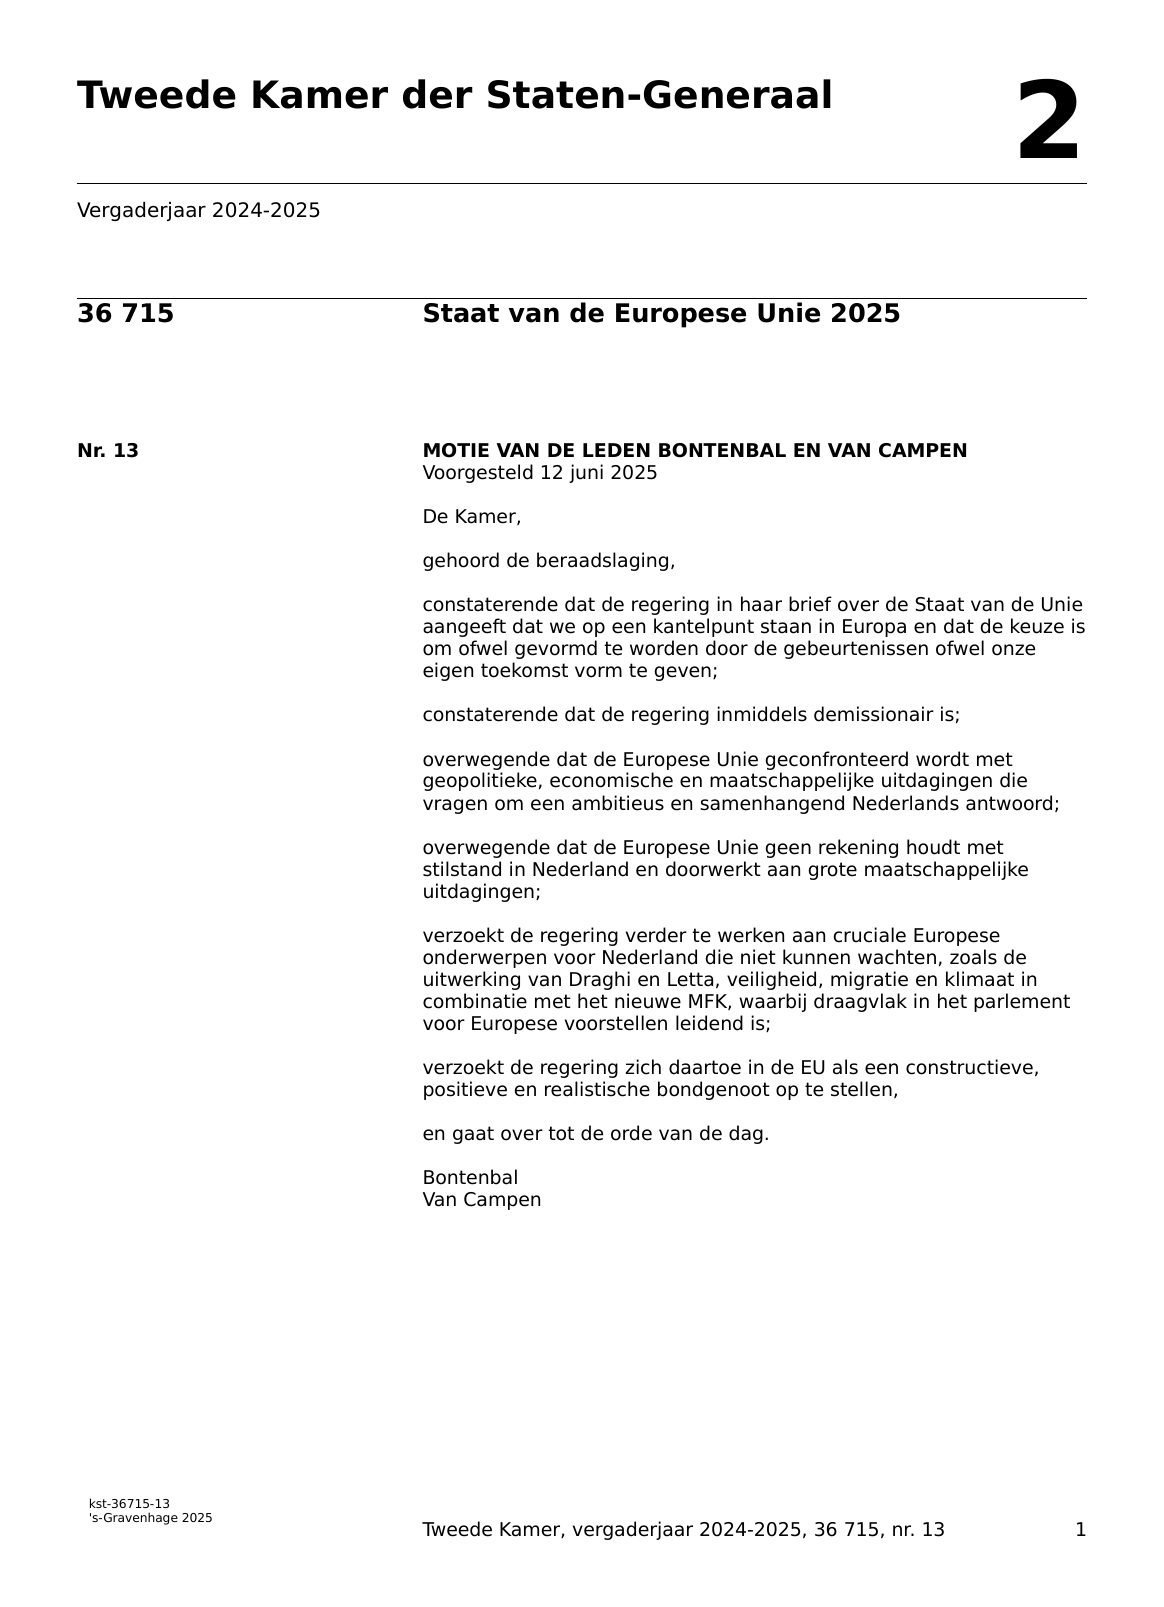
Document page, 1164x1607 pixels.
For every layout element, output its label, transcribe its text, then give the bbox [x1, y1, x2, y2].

text kst-36715-13 [88, 1497, 323, 1511]
text Van Campen [422, 1189, 1087, 1211]
text verzoekt de regering verder te werken aan cruciale Europese onderwerpen voor Nederland die niet kunnen wachten, zoals de uitwerking van Draghi en Letta, veiligheid, migratie en klimaat in combinatie met het nieuwe MFK, waarbij draagvlak in het parlement voor Europese voorstellen leidend is; [422, 925, 1087, 1034]
text De Kamer, [422, 506, 1087, 528]
text Bontenbal [422, 1167, 1087, 1189]
text overwegende dat de Europese Unie geconfronteerd wordt met geopolitieke, economische en maatschappelijke uitdagingen die vragen om een ambitieus en samenhangend Nederlands antwoord; [422, 748, 1087, 814]
text Voorgesteld 12 juni 2025 [422, 462, 1087, 484]
table_header Tweede Kamer der Staten-Generaal [77, 59, 886, 183]
text verzoekt de regering zich daartoe in de EU als een constructieve, positieve en realistische bondgenoot op te stellen, [422, 1057, 1087, 1101]
text overwegende dat de Europese Unie geen rekening houdt met stilstand in Nederland en doorwerkt aan grote maatschappelijke uitdagingen; [422, 837, 1087, 902]
subtitle 36 715 Staat van de Europese Unie 2025 [77, 299, 1087, 329]
table_header 2 [886, 59, 1087, 183]
text constaterende dat de regering inmiddels demissionair is; [422, 704, 1087, 726]
text 's-Gravenhage 2025 [88, 1511, 323, 1525]
text gehoord de beraadslaging, [422, 550, 1087, 572]
text constaterende dat de regering in haar brief over de Staat van de Unie aangeeft dat we op een kantelpunt staan in Europa en dat de keuze is om ofwel gevormd te worden door de gebeurtenissen ofwel onze eigen toekomst vorm te geven; [422, 594, 1087, 682]
text en gaat over tot de orde van de dag. [422, 1123, 1087, 1145]
subtitle Nr. 13 MOTIE VAN DE LEDEN BONTENBAL EN VAN CAMPEN [77, 440, 1087, 462]
table_cell Vergaderjaar 2024-2025 [77, 184, 1087, 298]
